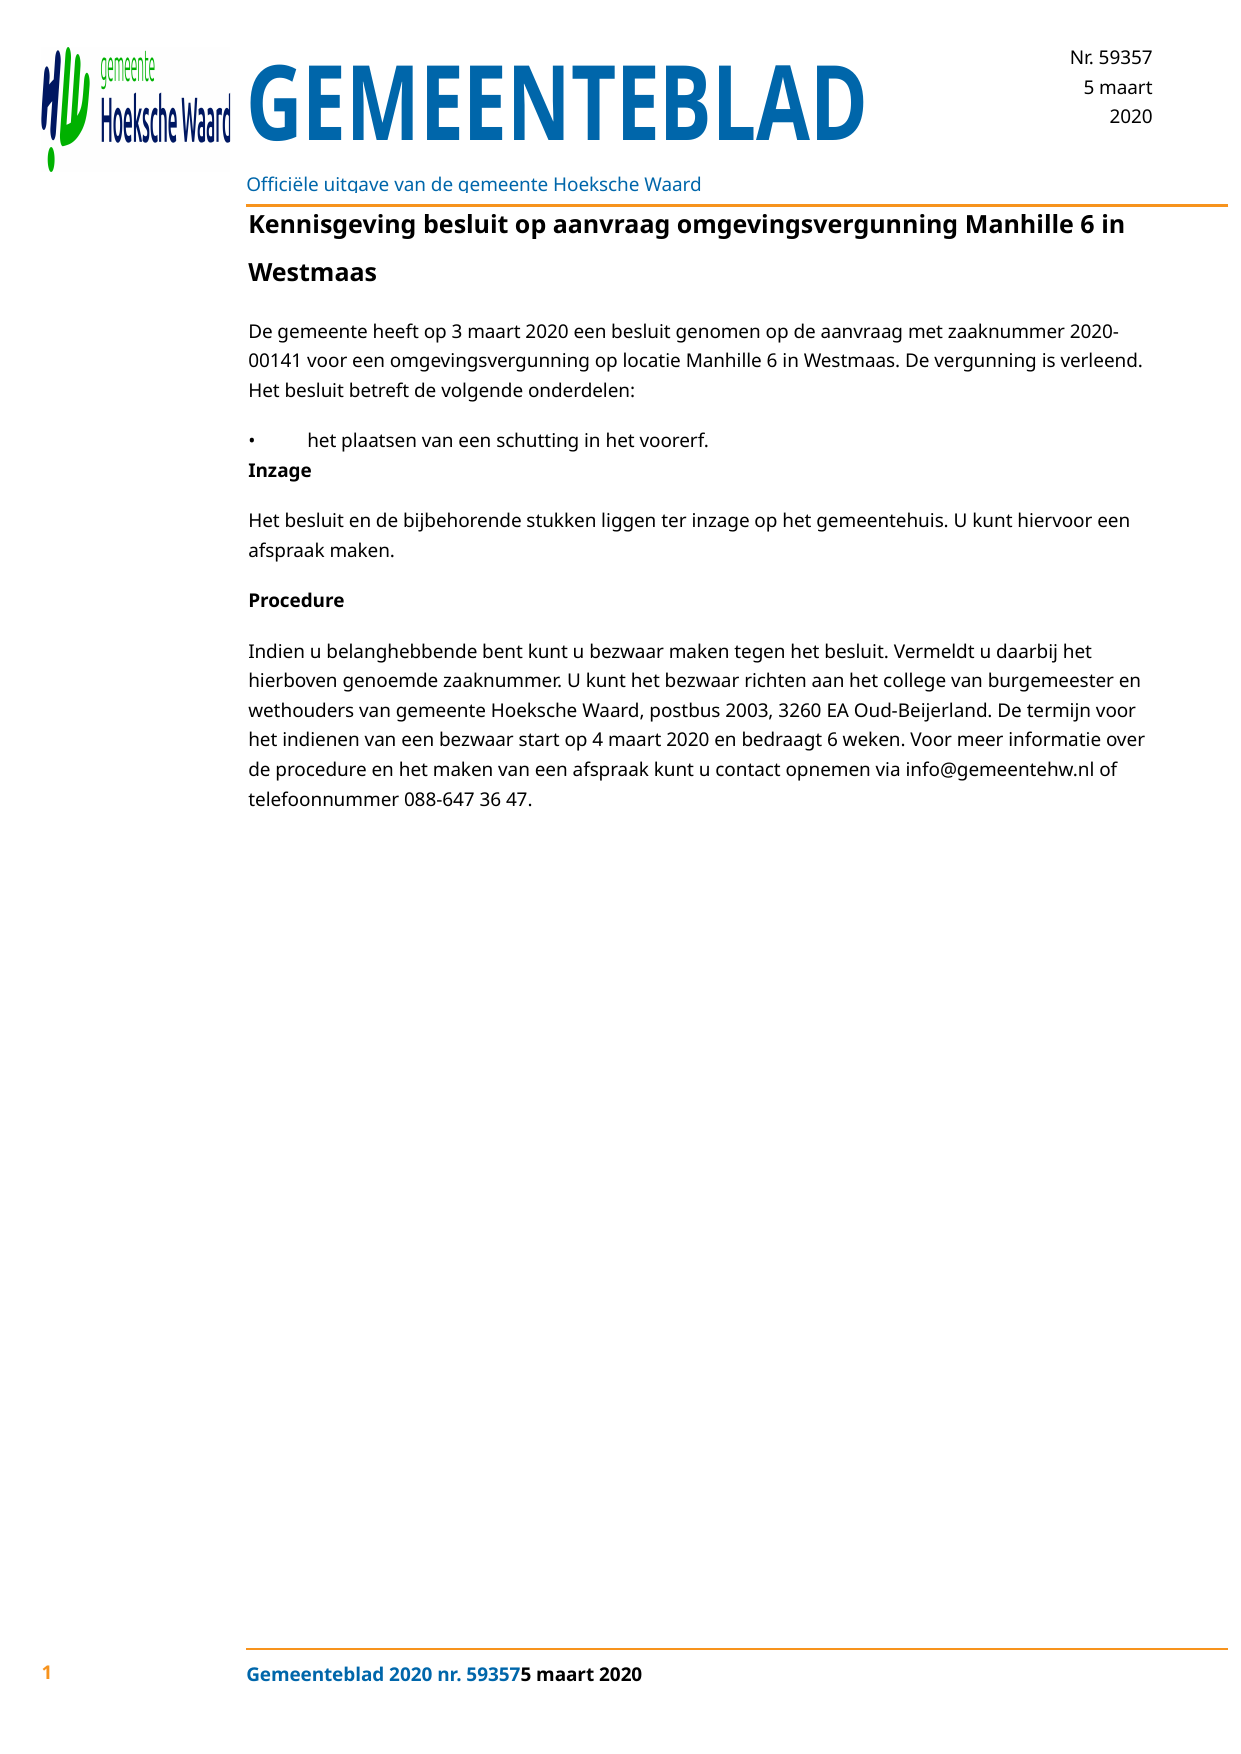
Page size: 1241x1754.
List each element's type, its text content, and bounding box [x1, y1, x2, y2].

picture [41, 47, 231, 172]
text De gemeente heeft op 3 maart 2020 een besluit genomen op de aanvraag met zaaknummer 2020-00141 voor een omgevingsvergunning op locatie Manhille 6 in Westmaas. De vergunning is verleend. Het besluit betreft de volgende onderdelen: [248, 318, 1152, 403]
text Het besluit en de bijbehorende stukken liggen ter inzage op het gemeentehuis. U kunt hiervoor een afspraak maken. [248, 507, 1152, 563]
list het plaatsen van een schutting in het voorerf. [248, 427, 1152, 453]
text Indien u belanghebbende bent kunt u bezwaar maken tegen het besluit. Vermeldt u daarbij het hierboven genoemde zaaknummer. U kunt het bezwaar richten aan het college van burgemeester en wethouders van gemeente Hoeksche Waard, postbus 2003, 3260 EA Oud-Beijerland. De termijn voor het indienen van een bezwaar start op 4 maart 2020 en bedraagt 6 weken. Voor meer informatie over de procedure en het maken van een afspraak kunt u contact opnemen via info@gemeentehw.nl of telefoonnummer 088-647 36 47. [248, 638, 1152, 812]
text Procedure [248, 587, 1152, 613]
text Kennisgeving besluit op aanvraag omgevingsvergunning Manhille 6 in Westmaas [248, 207, 1152, 288]
text Inzage [248, 457, 1152, 483]
